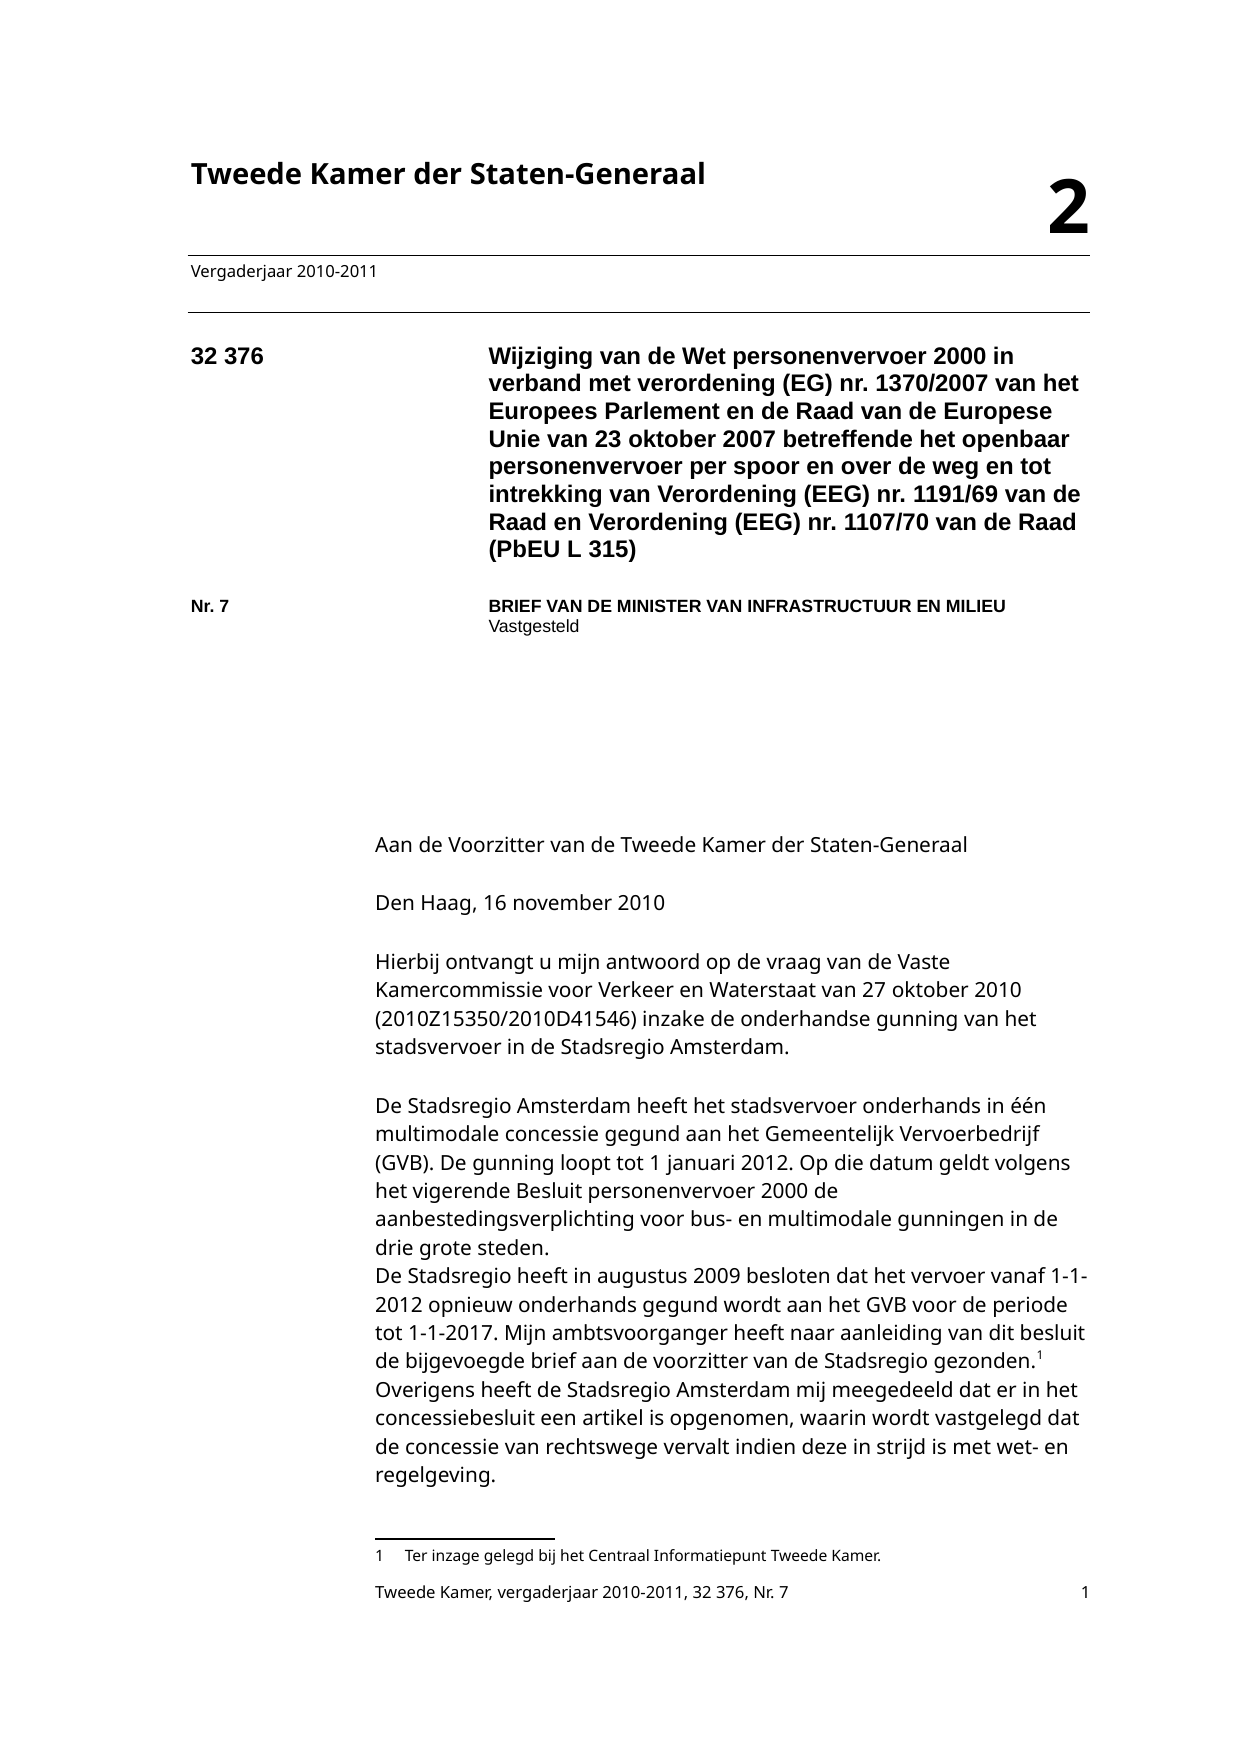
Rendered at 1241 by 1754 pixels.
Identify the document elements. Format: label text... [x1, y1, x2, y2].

table_header Tweede Kamer der Staten-Generaal [188, 150, 909, 255]
text Aan de Voorzitter van de Tweede Kamer der Staten-Generaal [375, 830, 1090, 858]
text De Stadsregio Amsterdam heeft het stadsvervoer onderhands in één multimodale concessie gegund aan het Gemeentelijk Vervoerbedrijf (GVB). De gunning loopt tot 1 januari 2012. Op die datum geldt volgens het vigerende Besluit personenvervoer 2000 de aanbestedingsverplichting voor bus- en multimodale gunningen in de drie grote steden. [375, 1091, 1090, 1261]
table_cell BRIEF VAN DE MINISTER VAN INFRASTRUCTUUR EN MILIEU Vastgesteld [485, 593, 1090, 712]
table_cell [188, 313, 485, 339]
table_cell Vergaderjaar 2010-2011 [188, 256, 485, 312]
table_cell [485, 256, 1090, 312]
text Den Haag, 16 november 2010 [375, 888, 1090, 917]
table_cell [485, 313, 1090, 339]
table_cell Nr. 7 [188, 593, 485, 712]
table_cell 32 376 [188, 339, 485, 593]
text Ter inzage gelegd bij het Centraal Informatiepunt Tweede Kamer. [375, 1538, 1090, 1566]
text De Stadsregio heeft in augustus 2009 besloten dat het vervoer vanaf 1-1-2012 opnieuw onderhands gegund wordt aan het GVB voor de periode tot 1-1-2017. Mijn ambtsvoorganger heeft naar aanleiding van dit besluit de bijgevoegde brief aan de voorzitter van de Stadsregio gezonden. Overigens heeft de Stadsregio Amsterdam mij meegedeeld dat er in het concessiebesluit een artikel is opgenomen, waarin wordt vastgelegd dat de concessie van rechtswege vervalt indien deze in strijd is met wet- en regelgeving. [375, 1261, 1090, 1489]
text Hierbij ontvangt u mijn antwoord op de vraag van de Vaste Kamercommissie voor Verkeer en Waterstaat van 27 oktober 2010 (2010Z15350/2010D41546) inzake de onderhandse gunning van het stadsvervoer in de Stadsregio Amsterdam. [375, 947, 1090, 1061]
table_cell Wijziging van de Wet personenvervoer 2000 in verband met verordening (EG) nr. 1370/2007 van het Europees Parlement en de Raad van de Europese Unie van 23 oktober 2007 betreffende het openbaar personenvervoer per spoor en over de weg en tot intrekking van Verordening (EEG) nr. 1191/69 van de Raad en Verordening (EEG) nr. 1107/70 van de Raad (PbEU L 315) [485, 339, 1090, 593]
table_header 2 [910, 150, 1090, 255]
